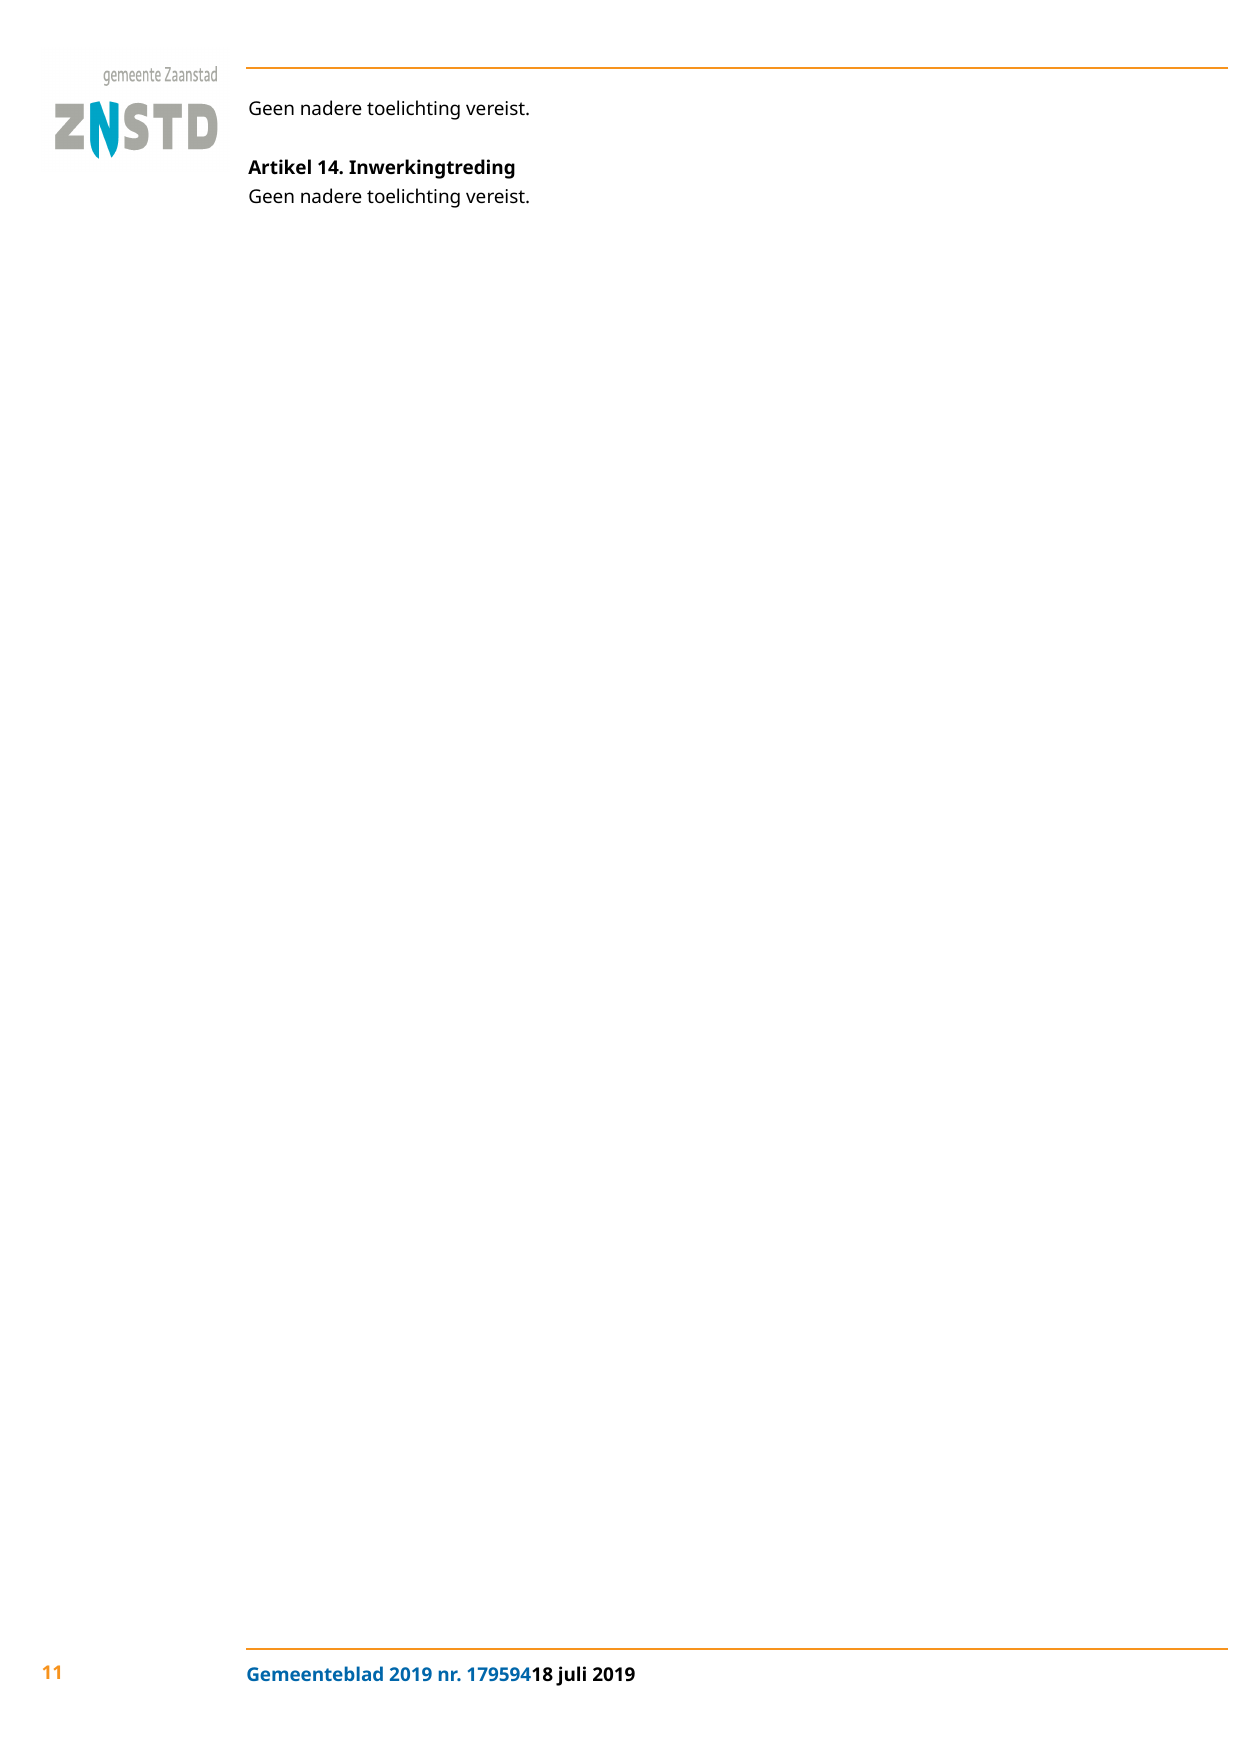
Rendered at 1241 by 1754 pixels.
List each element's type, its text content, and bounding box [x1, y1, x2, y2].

text Artikel 14. Inwerkingtreding [248, 154, 1152, 180]
picture [41, 47, 231, 172]
text Geen nadere toelichting vereist. [248, 183, 1152, 209]
text Geen nadere toelichting vereist. [248, 95, 1152, 121]
